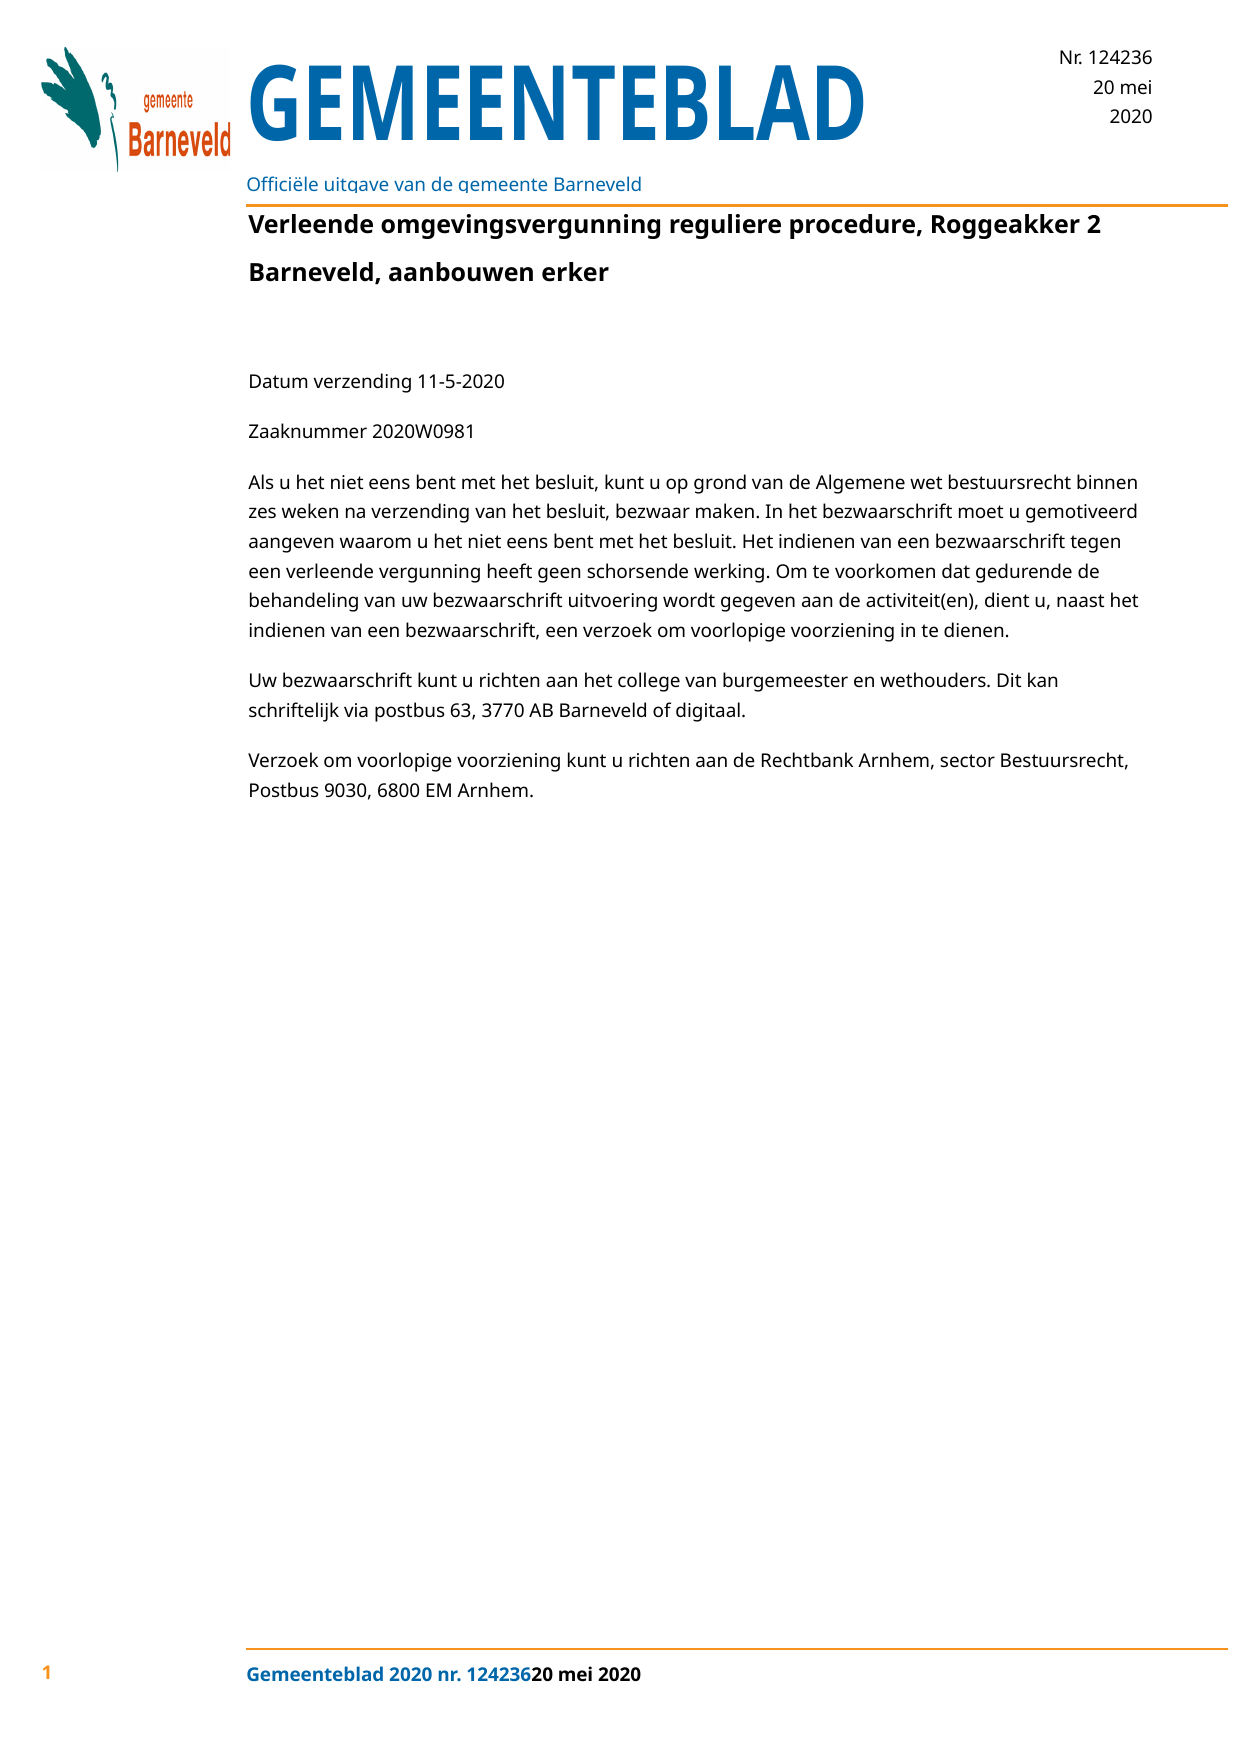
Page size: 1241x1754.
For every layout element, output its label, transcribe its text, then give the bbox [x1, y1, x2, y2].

text Uw bezwaarschrift kunt u richten aan het college van burgemeester en wethouders. Dit kan schriftelijk via postbus 63, 3770 AB Barneveld of digitaal. [248, 667, 1152, 723]
text Zaaknummer 2020W0981 [248, 419, 1152, 444]
text Datum verzending 11-5-2020 [248, 368, 1152, 394]
text Verzoek om voorlopige voorziening kunt u richten aan de Rechtbank Arnhem, sector Bestuursrecht, Postbus 9030, 6800 EM Arnhem. [248, 747, 1152, 803]
text Als u het niet eens bent met het besluit, kunt u op grond van de Algemene wet bestuursrecht binnen zes weken na verzending van het besluit, bezwaar maken. In het bezwaarschrift moet u gemotiveerd aangeven waarom u het niet eens bent met het besluit. Het indienen van een bezwaarschrift tegen een verleende vergunning heeft geen schorsende werking. Om te voorkomen dat gedurende de behandeling van uw bezwaarschrift uitvoering wordt gegeven aan de activiteit(en), dient u, naast het indienen van een bezwaarschrift, een verzoek om voorlopige voorziening in te dienen. [248, 469, 1152, 643]
text Verleende omgevingsvergunning reguliere procedure, Roggeakker 2 Barneveld, aanbouwen erker [248, 207, 1152, 288]
picture [41, 47, 231, 172]
